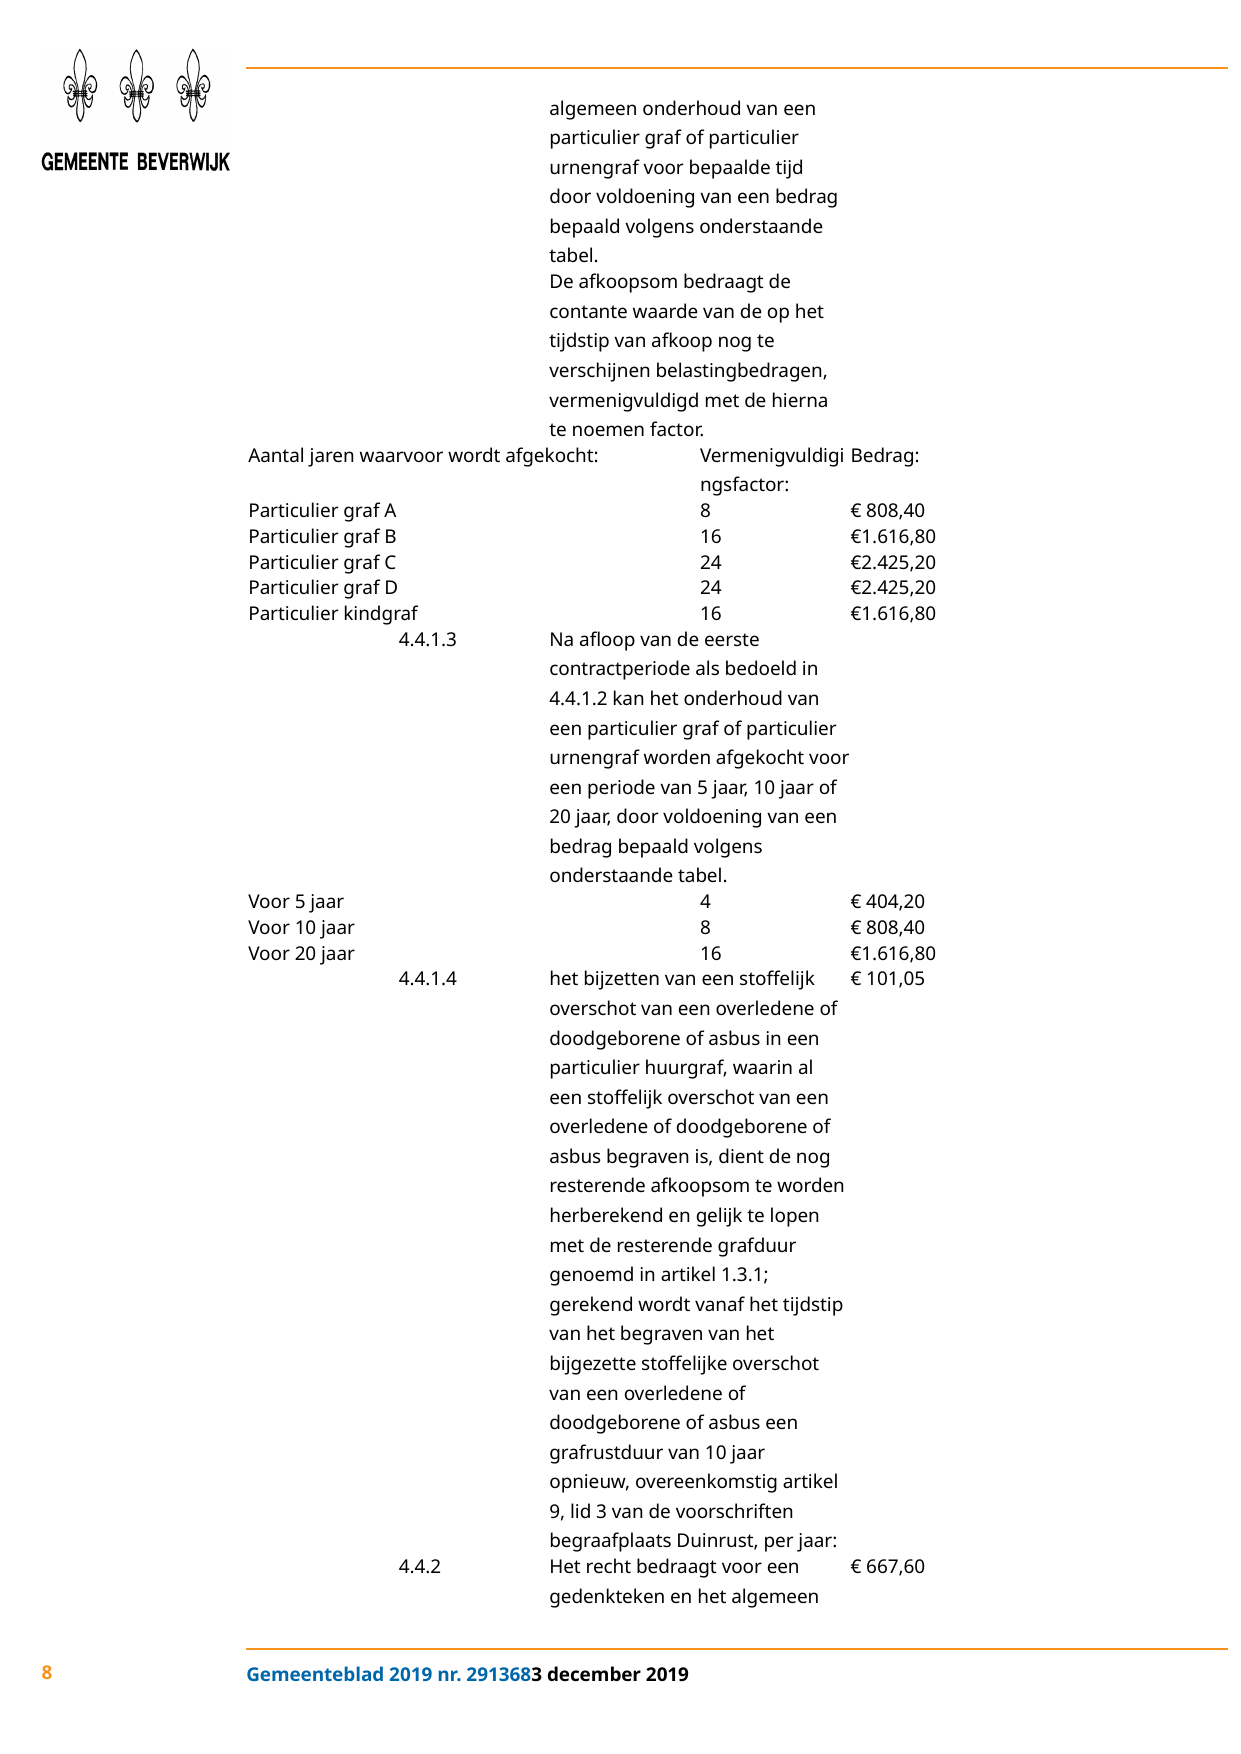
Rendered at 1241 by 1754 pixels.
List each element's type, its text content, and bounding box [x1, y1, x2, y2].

table_cell [248, 269, 398, 442]
table_cell [248, 95, 398, 268]
table_cell het bijzetten van een stoffelijk overschot van een overledene of doodgeborene of asbus in een particulier huurgraf, waarin al een stoffelijk overschot van een overledene of doodgeborene of asbus begraven is, dient de nog resterende afkoopsom te worden herberekend en gelijk te lopen met de resterende grafduur genoemd in artikel 1.3.1; gerekend wordt vanaf het tijdstip van het begraven van het bijgezette stoffelijke overschot van een overledene of doodgeborene of asbus een grafrustduur van 10 jaar opnieuw, overeenkomstig artikel 9, lid 3 van de voorschriften begraafplaats Duinrust, per jaar: [549, 966, 850, 1553]
table_cell €2.425,20 [850, 549, 1001, 574]
table_cell Voor 10 jaar [248, 914, 700, 940]
table_cell 24 [700, 549, 850, 574]
table_cell [399, 95, 549, 268]
table_cell 16 [700, 523, 850, 549]
table_cell €1.616,80 [850, 523, 1001, 549]
table_cell € 808,40 [850, 498, 1001, 523]
table_cell Vermenigvuldigingsfactor: [700, 442, 850, 497]
table_cell Bedrag: [850, 442, 1001, 497]
table_cell algemeen onderhoud van een particulier graf of particulier urnengraf voor bepaalde tijd door voldoening van een bedrag bepaald volgens onderstaande tabel. [549, 95, 850, 268]
table_cell € 808,40 [850, 914, 1001, 940]
table_cell 4.4.1.3 [399, 626, 549, 888]
table_cell 4 [700, 889, 850, 914]
picture [41, 47, 231, 172]
table_cell Na afloop van de eerste contractperiode als bedoeld in 4.4.1.2 kan het onderhoud van een particulier graf of particulier urnengraf worden afgekocht voor een periode van 5 jaar, 10 jaar of 20 jaar, door voldoening van een bedrag bepaald volgens onderstaande tabel. [549, 626, 850, 888]
table_cell €1.616,80 [850, 940, 1001, 966]
table_cell Particulier graf A [248, 498, 700, 523]
table_cell [248, 1554, 398, 1609]
table_cell Het recht bedraagt voor een gedenkteken en het algemeen [549, 1554, 850, 1609]
table_cell €1.616,80 [850, 600, 1001, 626]
table_cell Particulier graf C [248, 549, 700, 574]
table_cell De afkoopsom bedraagt de contante waarde van de op het tijdstip van afkoop nog te verschijnen belastingbedragen, vermenigvuldigd met de hierna te noemen factor. [549, 269, 850, 442]
table_cell [850, 269, 1001, 442]
table_cell 4.4.1.4 [399, 966, 549, 1553]
table_cell Voor 20 jaar [248, 940, 700, 966]
table_cell € 404,20 [850, 889, 1001, 914]
table_cell Particulier graf B [248, 523, 700, 549]
table_cell [248, 626, 398, 888]
table_cell 8 [700, 498, 850, 523]
table_cell Particulier kindgraf [248, 600, 700, 626]
table_cell 16 [700, 940, 850, 966]
table_cell Particulier graf D [248, 575, 700, 600]
table_cell Voor 5 jaar [248, 889, 700, 914]
table_cell [399, 269, 549, 442]
table_cell 24 [700, 575, 850, 600]
table_cell 4.4.2 [399, 1554, 549, 1609]
table_cell 8 [700, 914, 850, 940]
table_cell [850, 95, 1001, 268]
table_cell € 667,60 [850, 1554, 1001, 1609]
table_cell Aantal jaren waarvoor wordt afgekocht: [248, 442, 700, 497]
table_cell € 101,05 [850, 966, 1001, 1553]
table_cell €2.425,20 [850, 575, 1001, 600]
table_cell [850, 626, 1001, 888]
table_cell [248, 966, 398, 1553]
table_cell 16 [700, 600, 850, 626]
